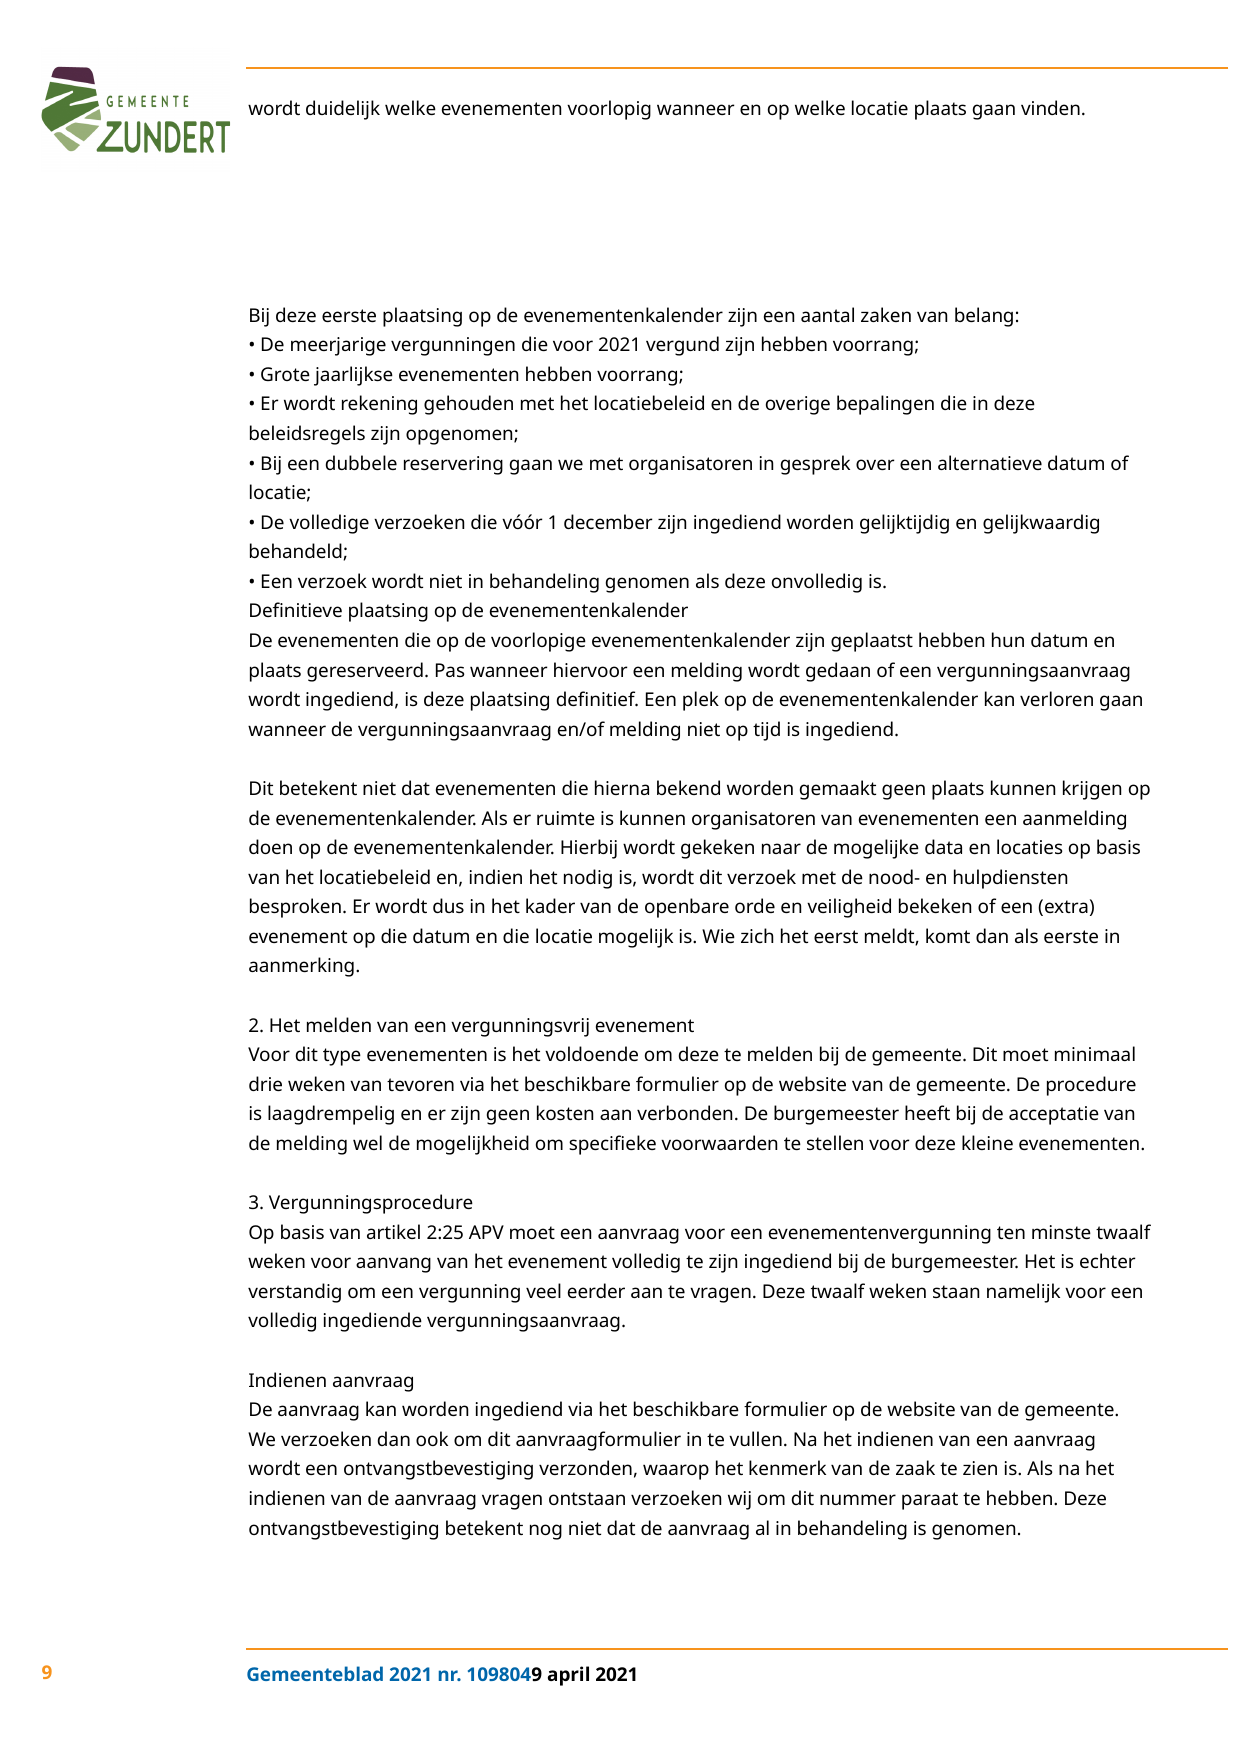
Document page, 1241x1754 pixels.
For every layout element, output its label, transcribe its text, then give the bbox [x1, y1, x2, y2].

text • Bij een dubbele reservering gaan we met organisatoren in gesprek over een alternatieve datum of locatie; [248, 450, 1152, 505]
text • Een verzoek wordt niet in behandeling genomen als deze onvolledig is. [248, 568, 1152, 594]
text Op basis van artikel 2:25 APV moet een aanvraag voor een evenementenvergunning ten minste twaalf weken voor aanvang van het evenement volledig te zijn ingediend bij de burgemeester. Het is echter verstandig om een vergunning veel eerder aan te vragen. Deze twaalf weken staan namelijk voor een volledig ingediende vergunningsaanvraag. [248, 1219, 1152, 1333]
text Indienen aanvraag [248, 1367, 1152, 1393]
text Definitieve plaatsing op de evenementenkalender [248, 598, 1152, 623]
text • De meerjarige vergunningen die voor 2021 vergund zijn hebben voorrang; [248, 331, 1152, 357]
text De evenementen die op de voorlopige evenementenkalender zijn geplaatst hebben hun datum en plaats gereserveerd. Pas wanneer hiervoor een melding wordt gedaan of een vergunningsaanvraag wordt ingediend, is deze plaatsing definitief. Een plek op de evenementenkalender kan verloren gaan wanneer de vergunningsaanvraag en/of melding niet op tijd is ingediend. [248, 627, 1152, 742]
text • De volledige verzoeken die vóór 1 december zijn ingediend worden gelijktijdig en gelijkwaardig behandeld; [248, 509, 1152, 564]
picture [41, 47, 231, 172]
text Bij deze eerste plaatsing op de evenementenkalender zijn een aantal zaken van belang: [248, 302, 1152, 328]
text • Er wordt rekening gehouden met het locatiebeleid en de overige bepalingen die in deze beleidsregels zijn opgenomen; [248, 391, 1152, 446]
text 3. Vergunningsprocedure [248, 1189, 1152, 1215]
text 2. Het melden van een vergunningsvrij evenement [248, 1012, 1152, 1038]
text Voor dit type evenementen is het voldoende om deze te melden bij de gemeente. Dit moet minimaal drie weken van tevoren via het beschikbare formulier op de website van de gemeente. De procedure is laagdrempelig en er zijn geen kosten aan verbonden. De burgemeester heeft bij de acceptatie van de melding wel de mogelijkheid om specifieke voorwaarden te stellen voor deze kleine evenementen. [248, 1041, 1152, 1156]
text De aanvraag kan worden ingediend via het beschikbare formulier op de website van de gemeente. We verzoeken dan ook om dit aanvraagformulier in te vullen. Na het indienen van een aanvraag wordt een ontvangstbevestiging verzonden, waarop het kenmerk van de zaak te zien is. Als na het indienen van de aanvraag vragen ontstaan verzoeken wij om dit nummer paraat te hebben. Deze ontvangstbevestiging betekent nog niet dat de aanvraag al in behandeling is genomen. [248, 1396, 1152, 1541]
text • Grote jaarlijkse evenementen hebben voorrang; [248, 361, 1152, 387]
text wordt duidelijk welke evenementen voorlopig wanneer en op welke locatie plaats gaan vinden. [248, 95, 1152, 121]
text Dit betekent niet dat evenementen die hierna bekend worden gemaakt geen plaats kunnen krijgen op de evenementenkalender. Als er ruimte is kunnen organisatoren van evenementen een aanmelding doen op de evenementenkalender. Hierbij wordt gekeken naar de mogelijke data en locaties op basis van het locatiebeleid en, indien het nodig is, wordt dit verzoek met de nood- en hulpdiensten besproken. Er wordt dus in het kader van de openbare orde en veiligheid bekeken of een (extra) evenement op die datum en die locatie mogelijk is. Wie zich het eerst meldt, komt dan als eerste in aanmerking. [248, 775, 1152, 978]
